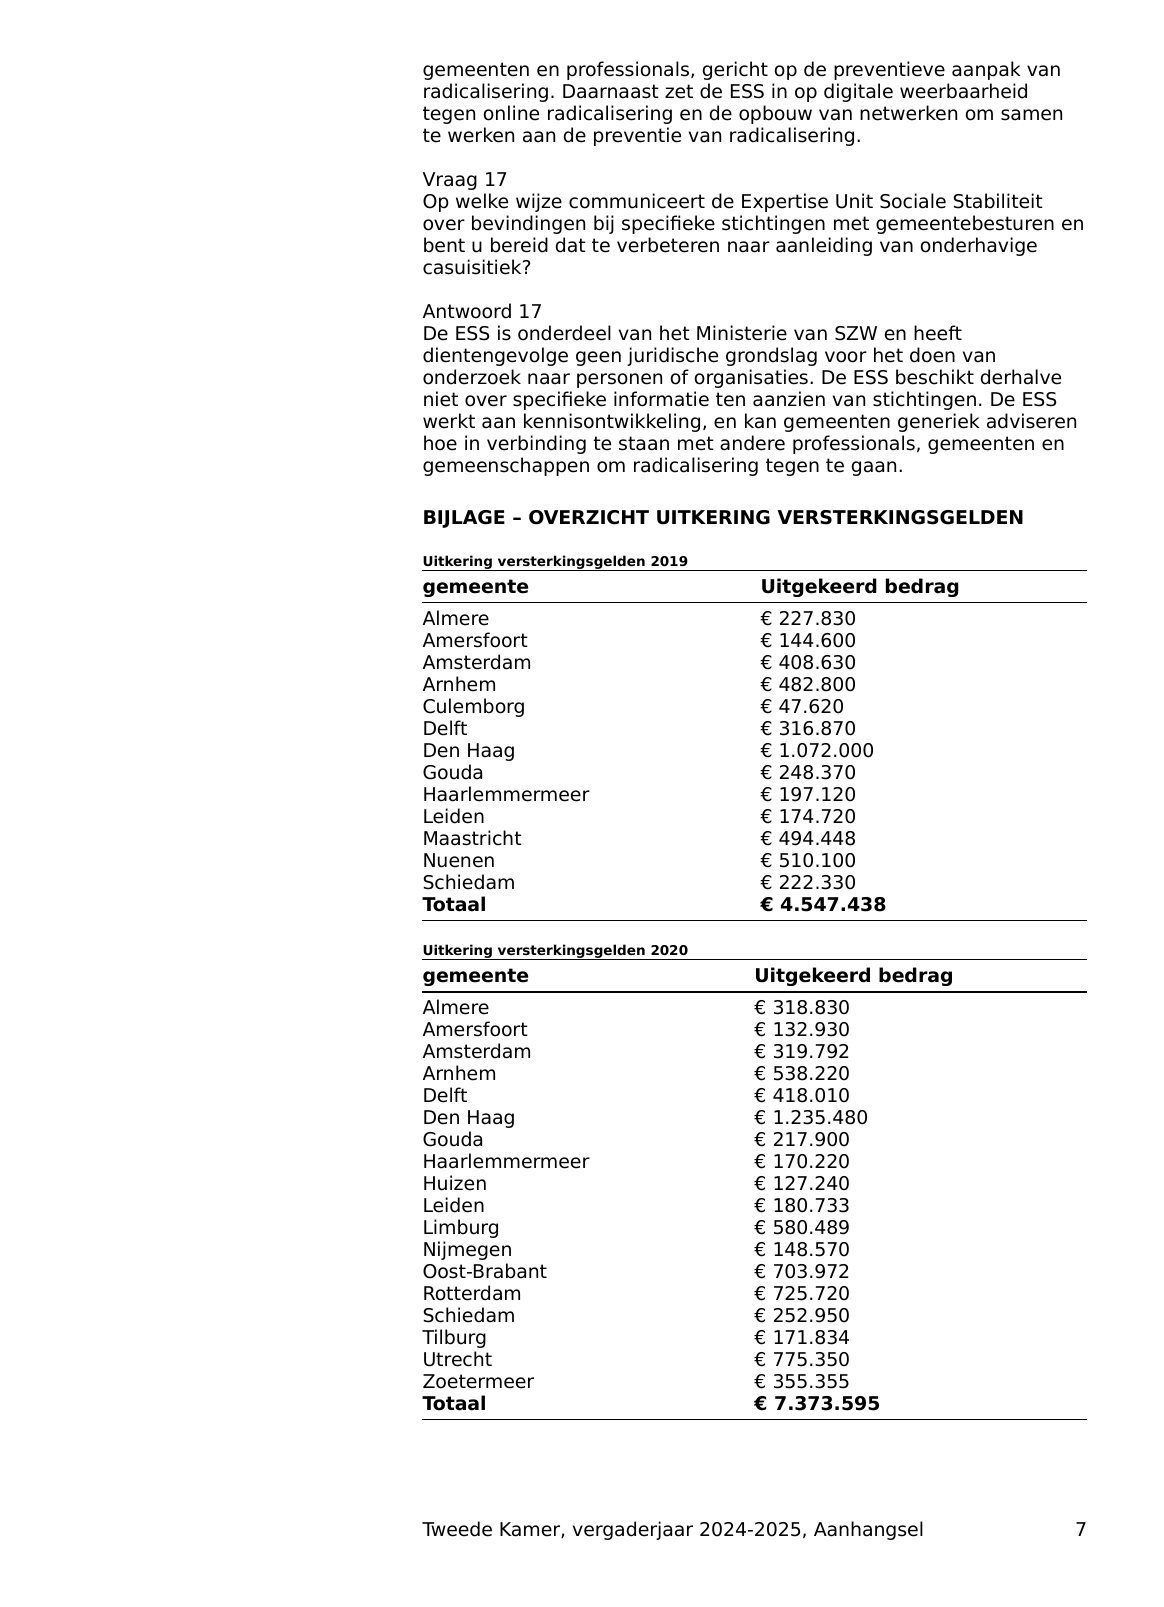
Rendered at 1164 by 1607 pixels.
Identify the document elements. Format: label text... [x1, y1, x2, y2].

subtitle BIJLAGE – OVERZICHT UITKERING VERSTERKINGSGELDEN [422, 507, 1087, 529]
table_cell Schiedam [422, 872, 754, 894]
table_cell Tilburg [422, 1327, 748, 1349]
table_cell Haarlemmermeer [422, 784, 754, 806]
text Antwoord 17 [422, 301, 1087, 323]
table_cell Rotterdam [422, 1283, 748, 1305]
table_cell Utrecht [422, 1349, 748, 1371]
table_cell € 418.010 [748, 1085, 1087, 1107]
table_cell € 319.792 [748, 1041, 1087, 1063]
text Vraag 17 [422, 169, 1087, 191]
table_cell gemeente [422, 960, 748, 991]
table_cell € 1.235.480 [748, 1107, 1087, 1129]
table_cell Totaal [422, 1393, 748, 1419]
table_cell € 144.600 [754, 630, 1087, 652]
table_cell Delft [422, 718, 754, 740]
table_cell € 227.830 [754, 603, 1087, 630]
table_cell € 408.630 [754, 652, 1087, 674]
table_cell Limburg [422, 1217, 748, 1239]
table_cell Amersfoort [422, 630, 754, 652]
table_cell € 316.870 [754, 718, 1087, 740]
table_cell Almere [422, 993, 748, 1019]
table_cell € 510.100 [754, 850, 1087, 872]
table_cell € 132.930 [748, 1019, 1087, 1041]
table_cell € 248.370 [754, 762, 1087, 784]
table_cell Haarlemmermeer [422, 1151, 748, 1173]
table_cell Oost-Brabant [422, 1261, 748, 1283]
table_cell Amsterdam [422, 652, 754, 674]
table_cell € 171.834 [748, 1327, 1087, 1349]
table_cell € 127.240 [748, 1173, 1087, 1195]
table_cell € 1.072.000 [754, 740, 1087, 762]
table_cell Arnhem [422, 674, 754, 696]
table_cell € 197.120 [754, 784, 1087, 806]
table_cell € 482.800 [754, 674, 1087, 696]
table_cell gemeente [422, 571, 754, 602]
table_cell Arnhem [422, 1063, 748, 1085]
table_header Uitkering versterkingsgelden 2019 [422, 554, 1087, 570]
table_cell € 580.489 [748, 1217, 1087, 1239]
table_cell € 7.373.595 [748, 1393, 1087, 1419]
table_cell € 222.330 [754, 872, 1087, 894]
table_cell Leiden [422, 1195, 748, 1217]
table_cell Nuenen [422, 850, 754, 872]
table_cell € 180.733 [748, 1195, 1087, 1217]
table_cell Huizen [422, 1173, 748, 1195]
table_cell Delft [422, 1085, 748, 1107]
table_cell € 47.620 [754, 696, 1087, 718]
table_cell € 725.720 [748, 1283, 1087, 1305]
text Op welke wijze communiceert de Expertise Unit Sociale Stabiliteit over bevindingen bij specifieke stichtingen met gemeentebesturen en bent u bereid dat te verbeteren naar aanleiding van onderhavige casuisitiek? [422, 191, 1087, 279]
table_cell Nijmegen [422, 1239, 748, 1261]
table_cell € 148.570 [748, 1239, 1087, 1261]
table_cell € 170.220 [748, 1151, 1087, 1173]
table_cell Gouda [422, 1129, 748, 1151]
table_cell Leiden [422, 806, 754, 828]
table_cell € 355.355 [748, 1371, 1087, 1393]
table_cell Schiedam [422, 1305, 748, 1327]
table_cell Amersfoort [422, 1019, 748, 1041]
table_cell € 538.220 [748, 1063, 1087, 1085]
table_cell € 318.830 [748, 993, 1087, 1019]
table_cell € 494.448 [754, 828, 1087, 850]
table_cell Den Haag [422, 740, 754, 762]
table_cell Zoetermeer [422, 1371, 748, 1393]
table_cell € 252.950 [748, 1305, 1087, 1327]
text De ESS is onderdeel van het Ministerie van SZW en heeft dientengevolge geen juridische grondslag voor het doen van onderzoek naar personen of organisaties. De ESS beschikt derhalve niet over specifieke informatie ten aanzien van stichtingen. De ESS werkt aan kennisontwikkeling, en kan gemeenten generiek adviseren hoe in verbinding te staan met andere professionals, gemeenten en gemeenschappen om radicalisering tegen te gaan. [422, 323, 1087, 477]
table_cell Almere [422, 603, 754, 630]
table_cell Uitgekeerd bedrag [754, 571, 1087, 602]
table_cell Gouda [422, 762, 754, 784]
text gemeenten en professionals, gericht op de preventieve aanpak van radicalisering. Daarnaast zet de ESS in op digitale weerbaarheid tegen online radicalisering en de opbouw van netwerken om samen te werken aan de preventie van radicalisering. [422, 59, 1087, 147]
table_cell € 703.972 [748, 1261, 1087, 1283]
table_header Uitkering versterkingsgelden 2020 [422, 943, 1087, 959]
table_cell € 174.720 [754, 806, 1087, 828]
table_cell € 775.350 [748, 1349, 1087, 1371]
table_cell Uitgekeerd bedrag [748, 960, 1087, 991]
table_cell Maastricht [422, 828, 754, 850]
table_cell Amsterdam [422, 1041, 748, 1063]
table_cell Totaal [422, 894, 754, 920]
table_cell Den Haag [422, 1107, 748, 1129]
table_cell Culemborg [422, 696, 754, 718]
table_cell € 217.900 [748, 1129, 1087, 1151]
table_cell € 4.547.438 [754, 894, 1087, 920]
